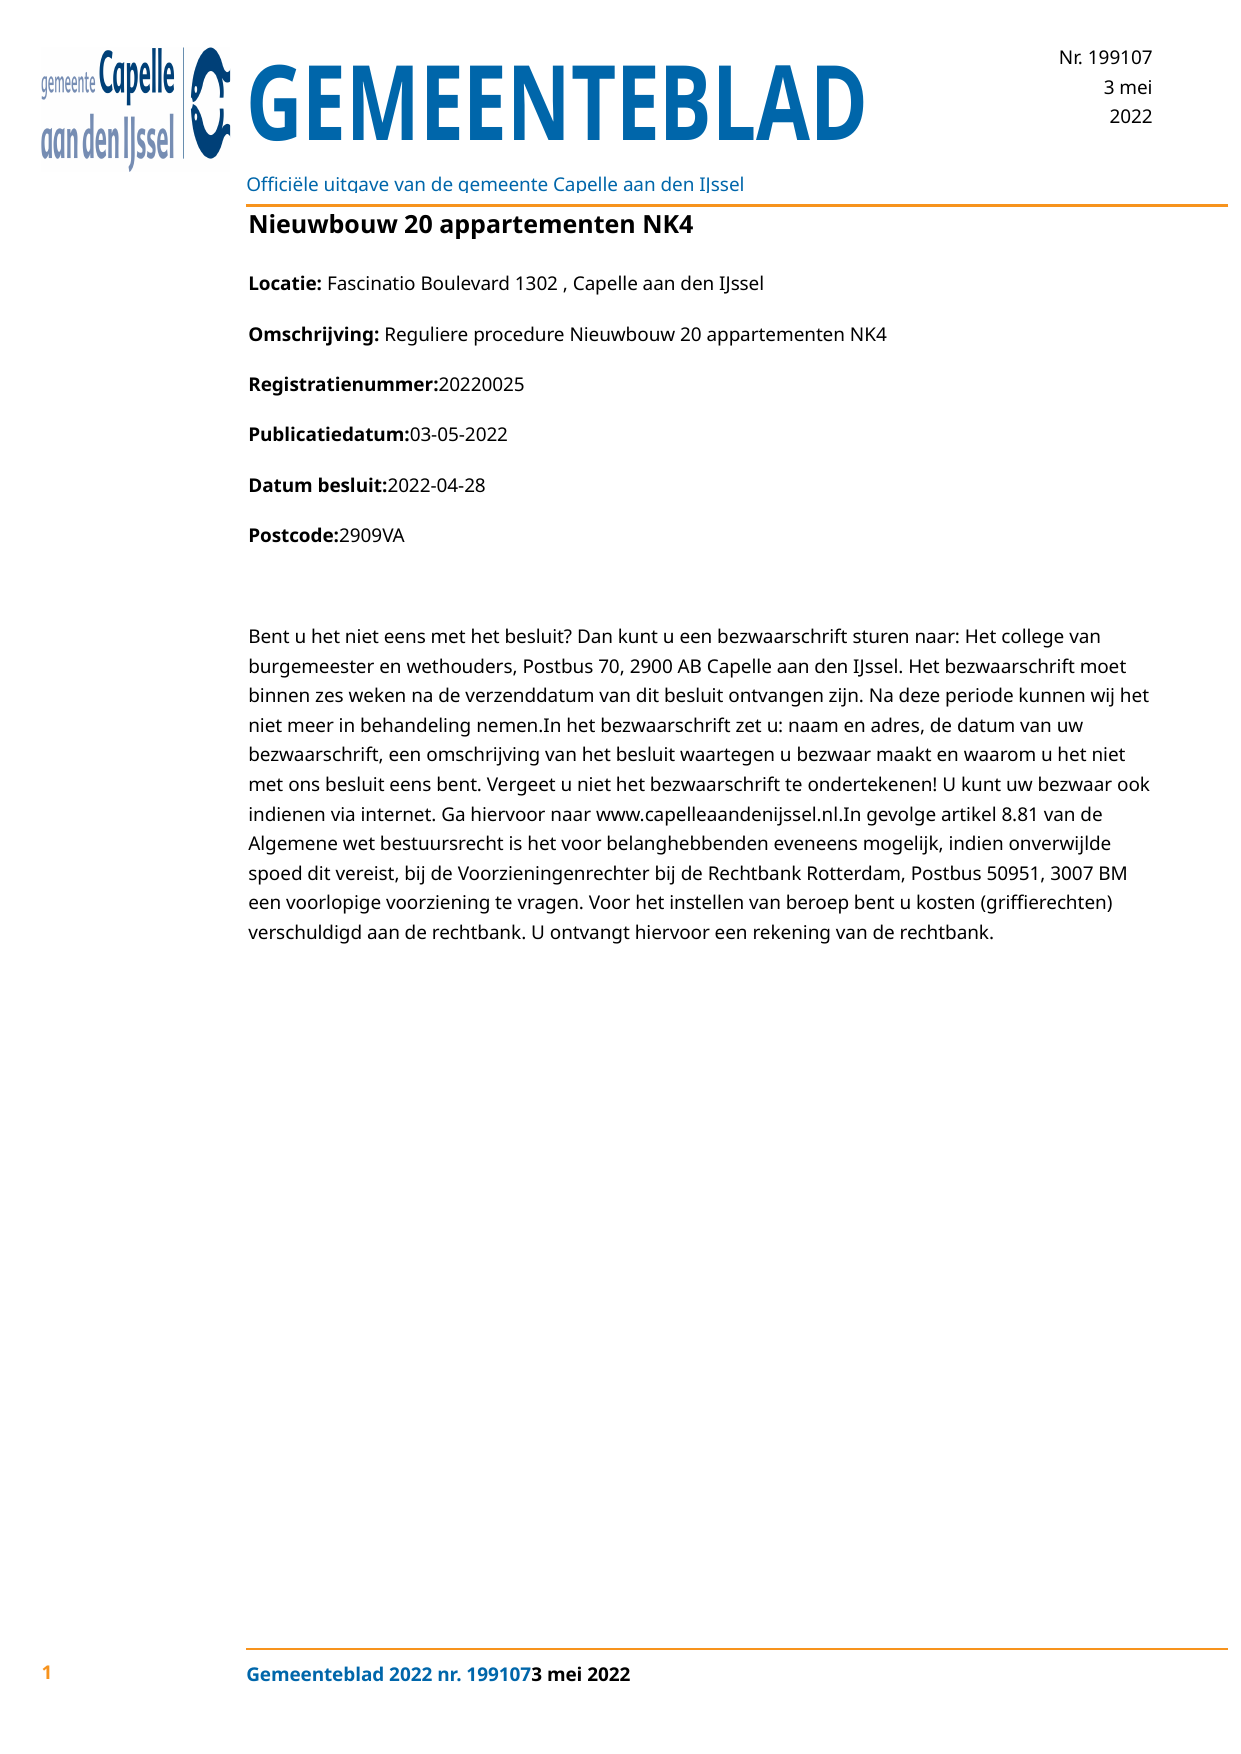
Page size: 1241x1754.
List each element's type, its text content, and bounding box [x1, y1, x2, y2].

text Registratienummer:20220025 [248, 371, 1152, 397]
picture [41, 47, 231, 172]
text Datum besluit:2022-04-28 [248, 472, 1152, 498]
text Locatie: Fascinatio Boulevard 1302 , Capelle aan den IJssel [248, 270, 1152, 296]
text Bent u het niet eens met het besluit? Dan kunt u een bezwaarschrift sturen naar: Het college van burgemeester en wethouders, Postbus 70, 2900 AB Capelle aan den IJssel. Het bezwaarschrift moet binnen zes weken na de verzenddatum van dit besluit ontvangen zijn. Na deze periode kunnen wij het niet meer in behandeling nemen.In het bezwaarschrift zet u: naam en adres, de datum van uw bezwaarschrift, een omschrijving van het besluit waartegen u bezwaar maakt en waarom u het niet met ons besluit eens bent. Vergeet u niet het bezwaarschrift te ondertekenen! U kunt uw bezwaar ook indienen via internet. Ga hiervoor naar www.capelleaandenijssel.nl.In gevolge artikel 8.81 van de Algemene wet bestuursrecht is het voor belanghebbenden eveneens mogelijk, indien onverwijlde spoed dit vereist, bij de Voorzieningenrechter bij de Rechtbank Rotterdam, Postbus 50951, 3007 BM een voorlopige voorziening te vragen. Voor het instellen van beroep bent u kosten (griffierechten) verschuldigd aan de rechtbank. U ontvangt hiervoor een rekening van de rechtbank. [248, 623, 1152, 945]
text Publicatiedatum:03-05-2022 [248, 422, 1152, 447]
text Nieuwbouw 20 appartementen NK4 [248, 207, 1152, 241]
text Omschrijving: Reguliere procedure Nieuwbouw 20 appartementen NK4 [248, 321, 1152, 346]
text Postcode:2909VA [248, 522, 1152, 548]
